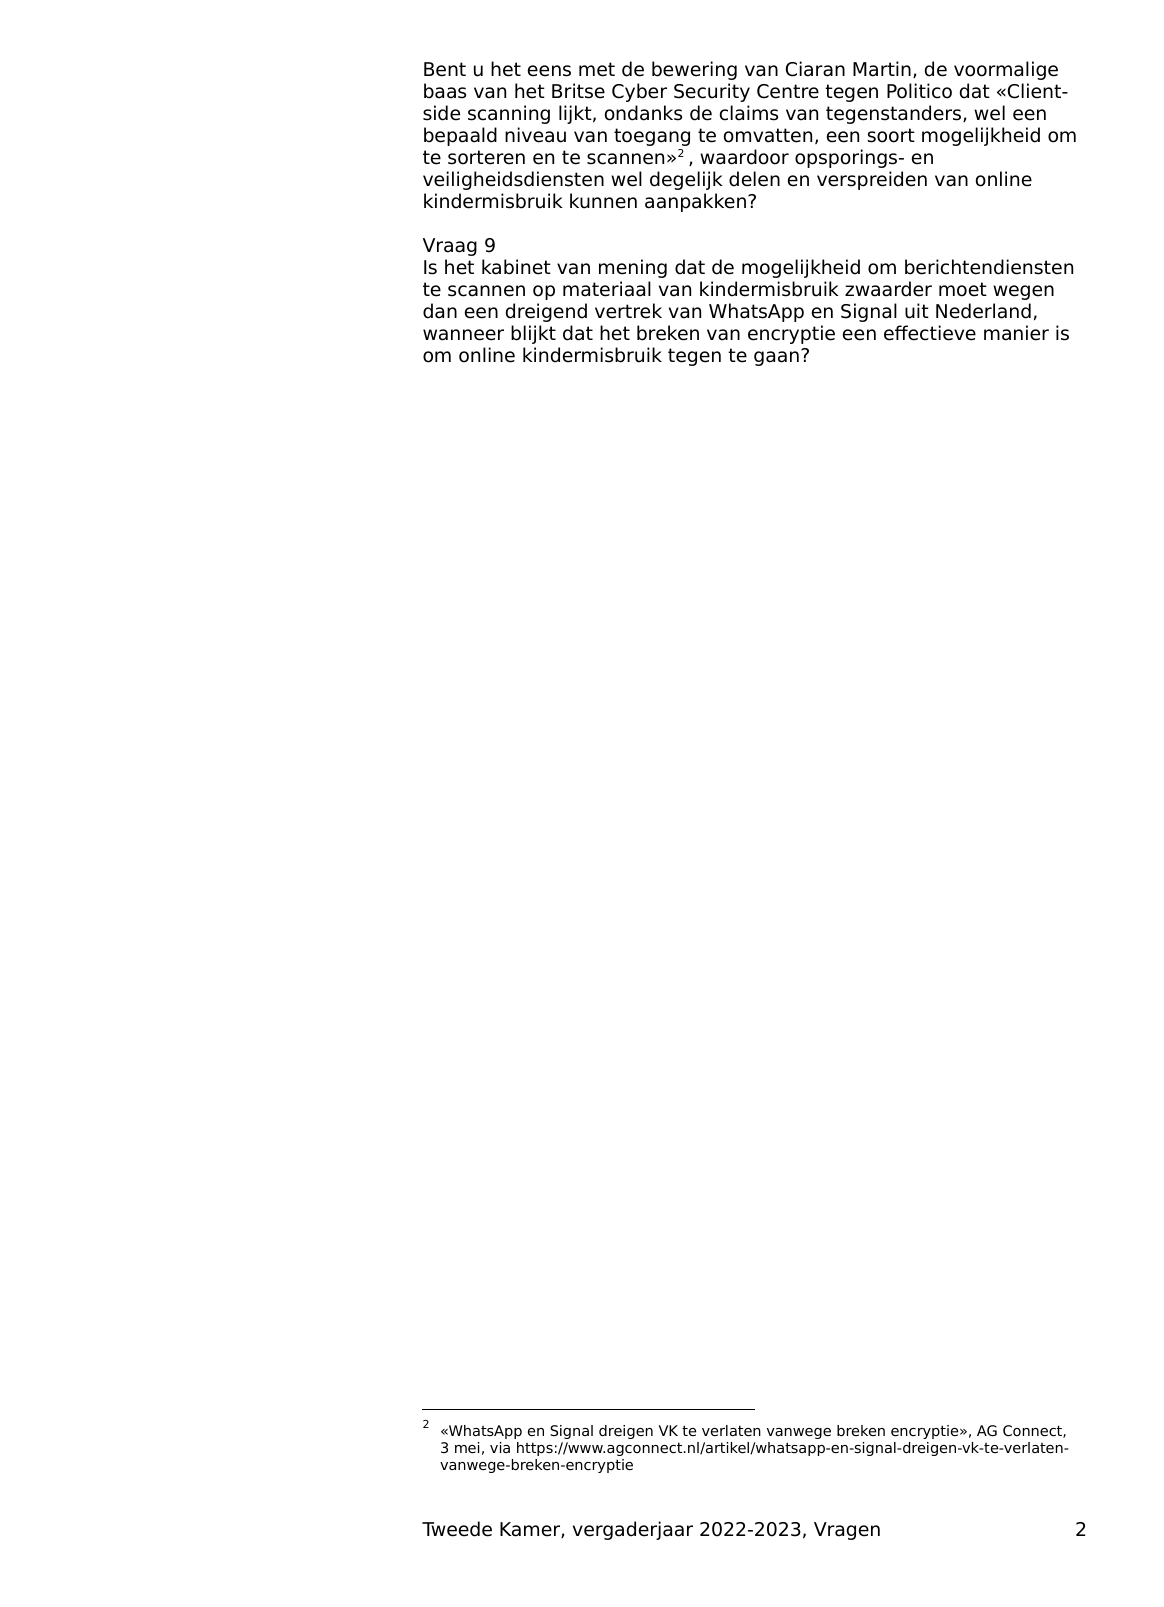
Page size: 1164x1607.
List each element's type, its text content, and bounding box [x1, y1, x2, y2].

text Vraag 9 [422, 235, 1087, 257]
text «WhatsApp en Signal dreigen VK te verlaten vanwege breken encryptie», AG Connect, 3 mei, via https://www.agconnect.nl/artikel/whatsapp-en-signal-dreigen-vk-te-verlaten-vanwege-breken-encryptie [422, 1418, 1087, 1474]
text Is het kabinet van mening dat de mogelijkheid om berichtendiensten te scannen op materiaal van kindermisbruik zwaarder moet wegen dan een dreigend vertrek van WhatsApp en Signal uit Nederland, wanneer blijkt dat het breken van encryptie een effectieve manier is om online kindermisbruik tegen te gaan? [422, 257, 1087, 367]
text Bent u het eens met de bewering van Ciaran Martin, de voormalige baas van het Britse Cyber Security Centre tegen Politico dat «Client-side scanning lijkt, ondanks de claims van tegenstanders, wel een bepaald niveau van toegang te omvatten, een soort mogelijkheid om te sorteren en te scannen», waardoor opsporings- en veiligheidsdiensten wel degelijk delen en verspreiden van online kindermisbruik kunnen aanpakken? [422, 59, 1087, 213]
